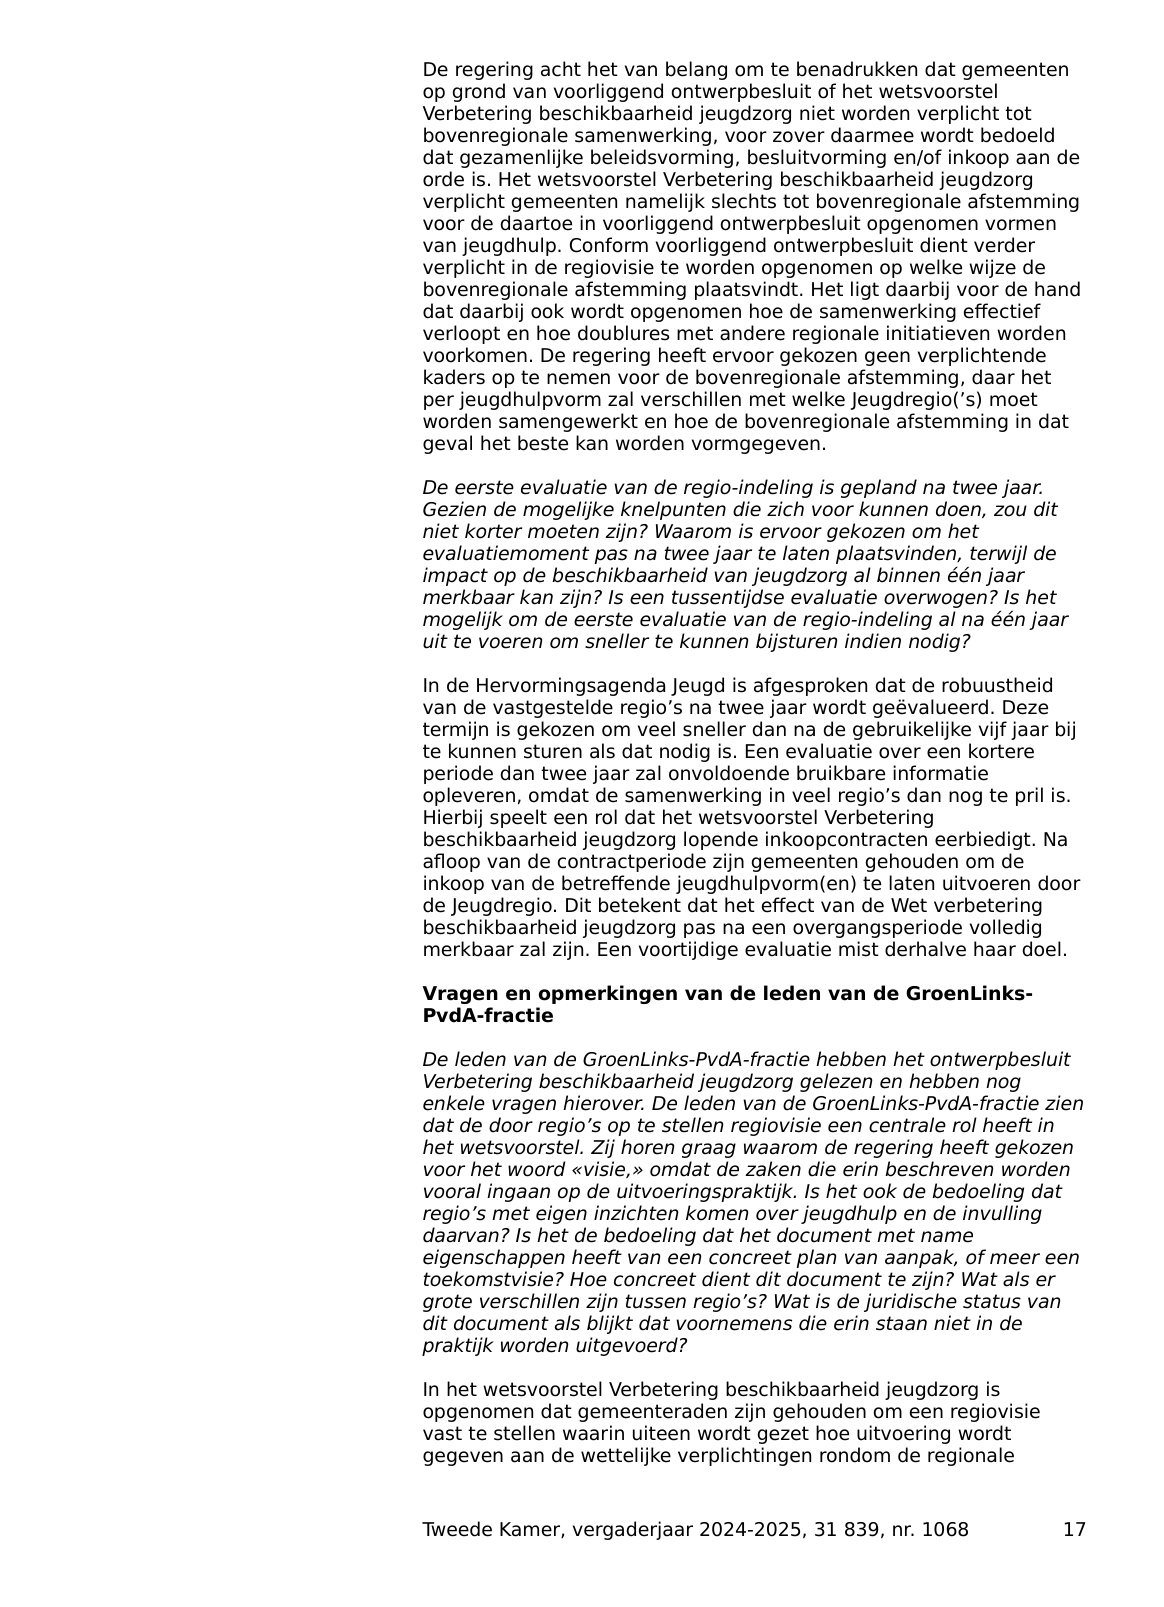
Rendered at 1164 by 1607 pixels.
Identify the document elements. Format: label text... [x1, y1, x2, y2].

text In de Hervormingsagenda Jeugd is afgesproken dat de robuustheid van de vastgestelde regio’s na twee jaar wordt geëvalueerd. Deze termijn is gekozen om veel sneller dan na de gebruikelijke vijf jaar bij te kunnen sturen als dat nodig is. Een evaluatie over een kortere periode dan twee jaar zal onvoldoende bruikbare informatie opleveren, omdat de samenwerking in veel regio’s dan nog te pril is. Hierbij speelt een rol dat het wetsvoorstel Verbetering beschikbaarheid jeugdzorg lopende inkoopcontracten eerbiedigt. Na afloop van de contractperiode zijn gemeenten gehouden om de inkoop van de betreffende jeugdhulpvorm(en) te laten uitvoeren door de Jeugdregio. Dit betekent dat het effect van de Wet verbetering beschikbaarheid jeugdzorg pas na een overgangsperiode volledig merkbaar zal zijn. Een voortijdige evaluatie mist derhalve haar doel. [422, 675, 1087, 961]
text De leden van de GroenLinks-PvdA-fractie hebben het ontwerpbesluit Verbetering beschikbaarheid jeugdzorg gelezen en hebben nog enkele vragen hierover. De leden van de GroenLinks-PvdA-fractie zien dat de door regio’s op te stellen regiovisie een centrale rol heeft in het wetsvoorstel. Zij horen graag waarom de regering heeft gekozen voor het woord «visie,» omdat de zaken die erin beschreven worden vooral ingaan op de uitvoeringspraktijk. Is het ook de bedoeling dat regio’s met eigen inzichten komen over jeugdhulp en de invulling daarvan? Is het de bedoeling dat het document met name eigenschappen heeft van een concreet plan van aanpak, of meer een toekomstvisie? Hoe concreet dient dit document te zijn? Wat als er grote verschillen zijn tussen regio’s? Wat is de juridische status van dit document als blijkt dat voornemens die erin staan niet in de praktijk worden uitgevoerd? [422, 1049, 1087, 1357]
text De eerste evaluatie van de regio-indeling is gepland na twee jaar. Gezien de mogelijke knelpunten die zich voor kunnen doen, zou dit niet korter moeten zijn? Waarom is ervoor gekozen om het evaluatiemoment pas na twee jaar te laten plaatsvinden, terwijl de impact op de beschikbaarheid van jeugdzorg al binnen één jaar merkbaar kan zijn? Is een tussentijdse evaluatie overwogen? Is het mogelijk om de eerste evaluatie van de regio-indeling al na één jaar uit te voeren om sneller te kunnen bijsturen indien nodig? [422, 477, 1087, 653]
text In het wetsvoorstel Verbetering beschikbaarheid jeugdzorg is opgenomen dat gemeenteraden zijn gehouden om een regiovisie vast te stellen waarin uiteen wordt gezet hoe uitvoering wordt gegeven aan de wettelijke verplichtingen rondom de regionale [422, 1379, 1087, 1467]
text Vragen en opmerkingen van de leden van de GroenLinks-PvdA-fractie [422, 983, 1087, 1027]
text De regering acht het van belang om te benadrukken dat gemeenten op grond van voorliggend ontwerpbesluit of het wetsvoorstel Verbetering beschikbaarheid jeugdzorg niet worden verplicht tot bovenregionale samenwerking, voor zover daarmee wordt bedoeld dat gezamenlijke beleidsvorming, besluitvorming en/of inkoop aan de orde is. Het wetsvoorstel Verbetering beschikbaarheid jeugdzorg verplicht gemeenten namelijk slechts tot bovenregionale afstemming voor de daartoe in voorliggend ontwerpbesluit opgenomen vormen van jeugdhulp. Conform voorliggend ontwerpbesluit dient verder verplicht in de regiovisie te worden opgenomen op welke wijze de bovenregionale afstemming plaatsvindt. Het ligt daarbij voor de hand dat daarbij ook wordt opgenomen hoe de samenwerking effectief verloopt en hoe doublures met andere regionale initiatieven worden voorkomen. De regering heeft ervoor gekozen geen verplichtende kaders op te nemen voor de bovenregionale afstemming, daar het per jeugdhulpvorm zal verschillen met welke Jeugdregio(’s) moet worden samengewerkt en hoe de bovenregionale afstemming in dat geval het beste kan worden vormgegeven. [422, 59, 1087, 455]
